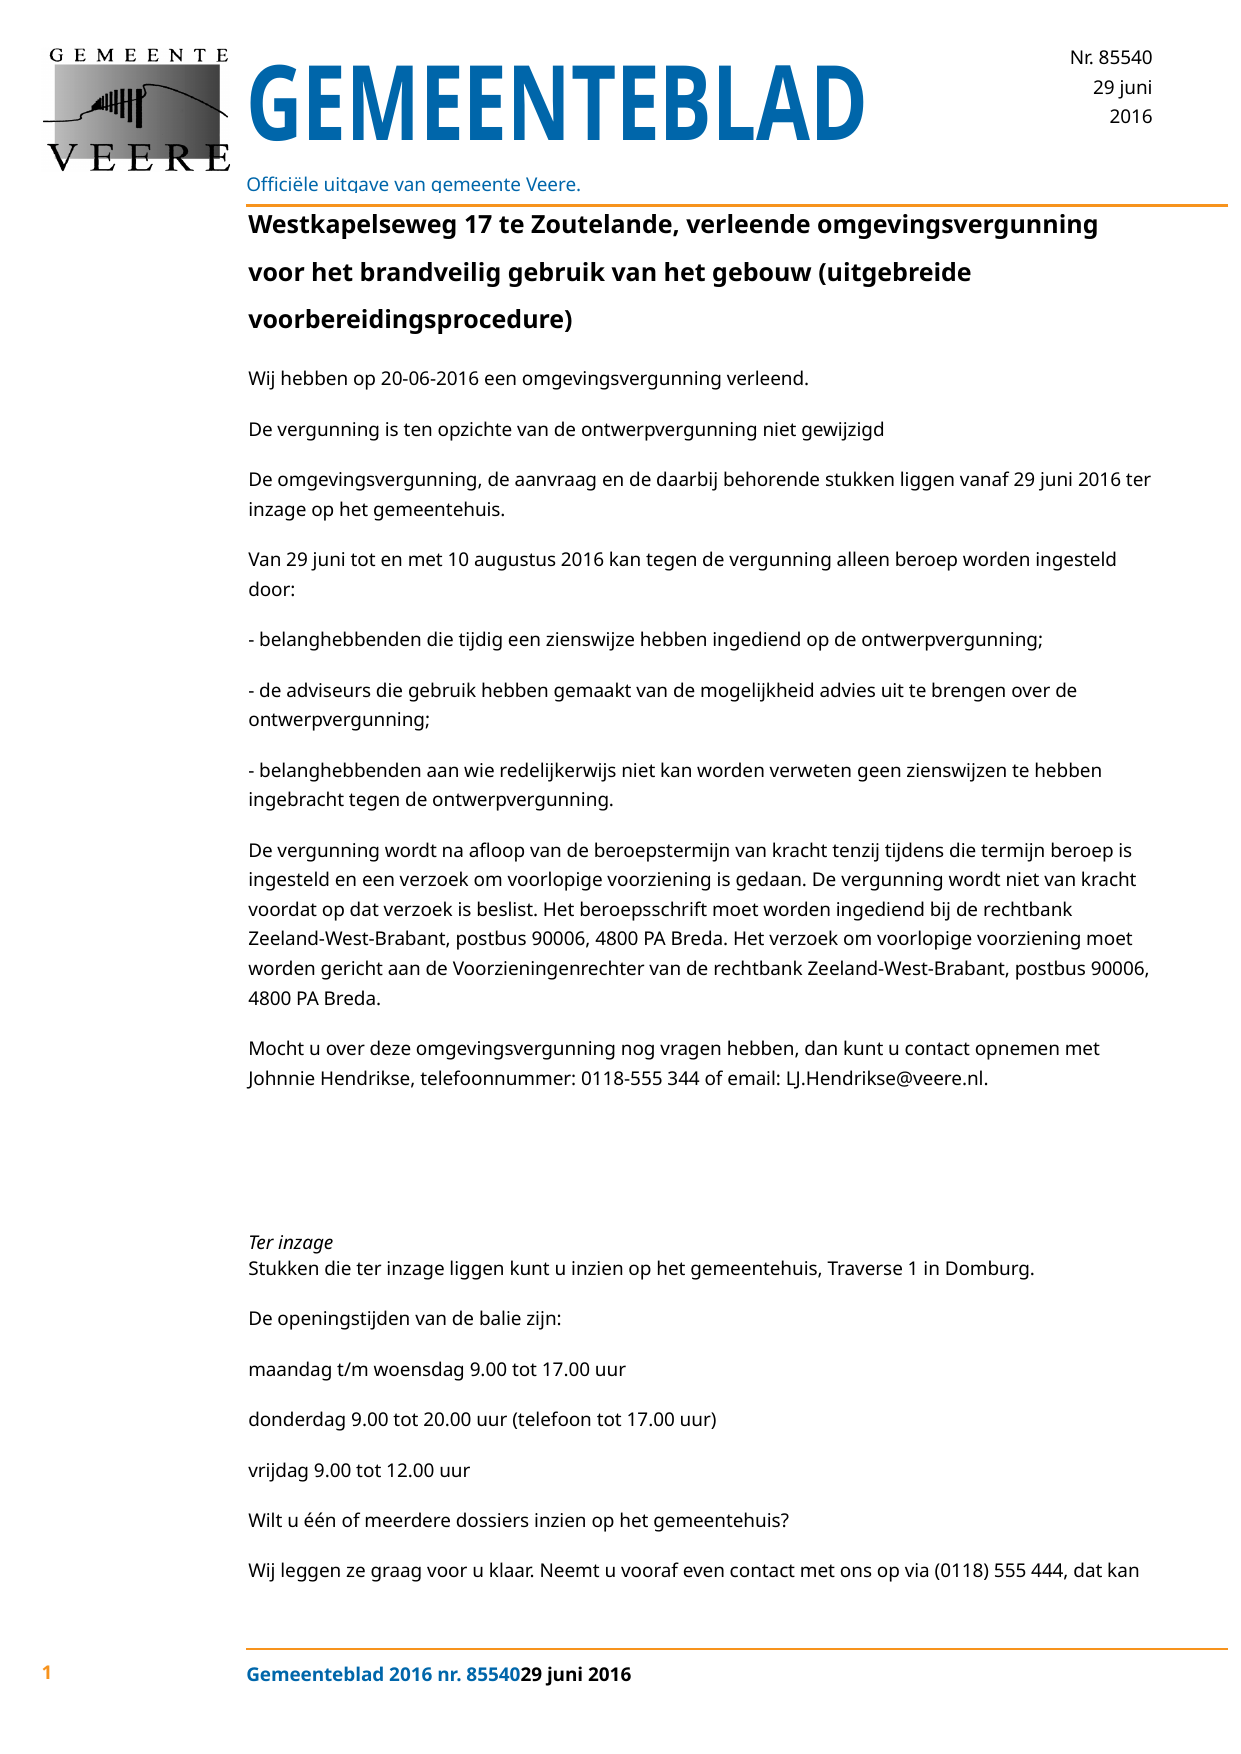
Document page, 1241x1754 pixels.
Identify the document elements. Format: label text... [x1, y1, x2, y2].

text Wilt u één of meerdere dossiers inzien op het gemeentehuis? [248, 1507, 1152, 1533]
text Ter inzage [248, 1229, 1152, 1255]
text Wij hebben op 20-06-2016 een omgevingsvergunning verleend. [248, 366, 1152, 391]
text - de adviseurs die gebruik hebben gemaakt van de mogelijkheid advies uit te brengen over de ontwerpvergunning; [248, 677, 1152, 732]
text De vergunning wordt na afloop van de beroepstermijn van kracht tenzij tijdens die termijn beroep is ingesteld en een verzoek om voorlopige voorziening is gedaan. De vergunning wordt niet van kracht voordat op dat verzoek is beslist. Het beroepsschrift moet worden ingediend bij de rechtbank Zeeland-West-Brabant, postbus 90006, 4800 PA Breda. Het verzoek om voorlopige voorziening moet worden gericht aan de Voorzieningenrechter van de rechtbank Zeeland-West-Brabant, postbus 90006, 4800 PA Breda. [248, 837, 1152, 1010]
text Wij leggen ze graag voor u klaar. Neemt u vooraf even contact met ons op via (0118) 555 444, dat kan [248, 1558, 1152, 1583]
text De vergunning is ten opzichte van de ontwerpvergunning niet gewijzigd [248, 416, 1152, 442]
text Westkapelseweg 17 te Zoutelande, verleende omgevingsvergunning voor het brandveilig gebruik van het gebouw (uitgebreide voorbereidingsprocedure) [248, 207, 1152, 336]
text - belanghebbenden die tijdig een zienswijze hebben ingediend op de ontwerpvergunning; [248, 626, 1152, 652]
text De openingstijden van de balie zijn: [248, 1306, 1152, 1331]
text vrijdag 9.00 tot 12.00 uur [248, 1457, 1152, 1483]
text Stukken die ter inzage liggen kunt u inzien op het gemeentehuis, Traverse 1 in Domburg. [248, 1255, 1152, 1281]
text - belanghebbenden aan wie redelijkerwijs niet kan worden verweten geen zienswijzen te hebben ingebracht tegen de ontwerpvergunning. [248, 757, 1152, 812]
text Mocht u over deze omgevingsvergunning nog vragen hebben, dan kunt u contact opnemen met Johnnie Hendrikse, telefoonnummer: 0118-555 344 of email: LJ.Hendrikse@veere.nl. [248, 1035, 1152, 1090]
text donderdag 9.00 tot 20.00 uur (telefoon tot 17.00 uur) [248, 1406, 1152, 1432]
text maandag t/m woensdag 9.00 tot 17.00 uur [248, 1356, 1152, 1382]
picture [41, 47, 231, 172]
text De omgevingsvergunning, de aanvraag en de daarbij behorende stukken liggen vanaf 29 juni 2016 ter inzage op het gemeentehuis. [248, 466, 1152, 522]
text Van 29 juni tot en met 10 augustus 2016 kan tegen de vergunning alleen beroep worden ingesteld door: [248, 546, 1152, 602]
